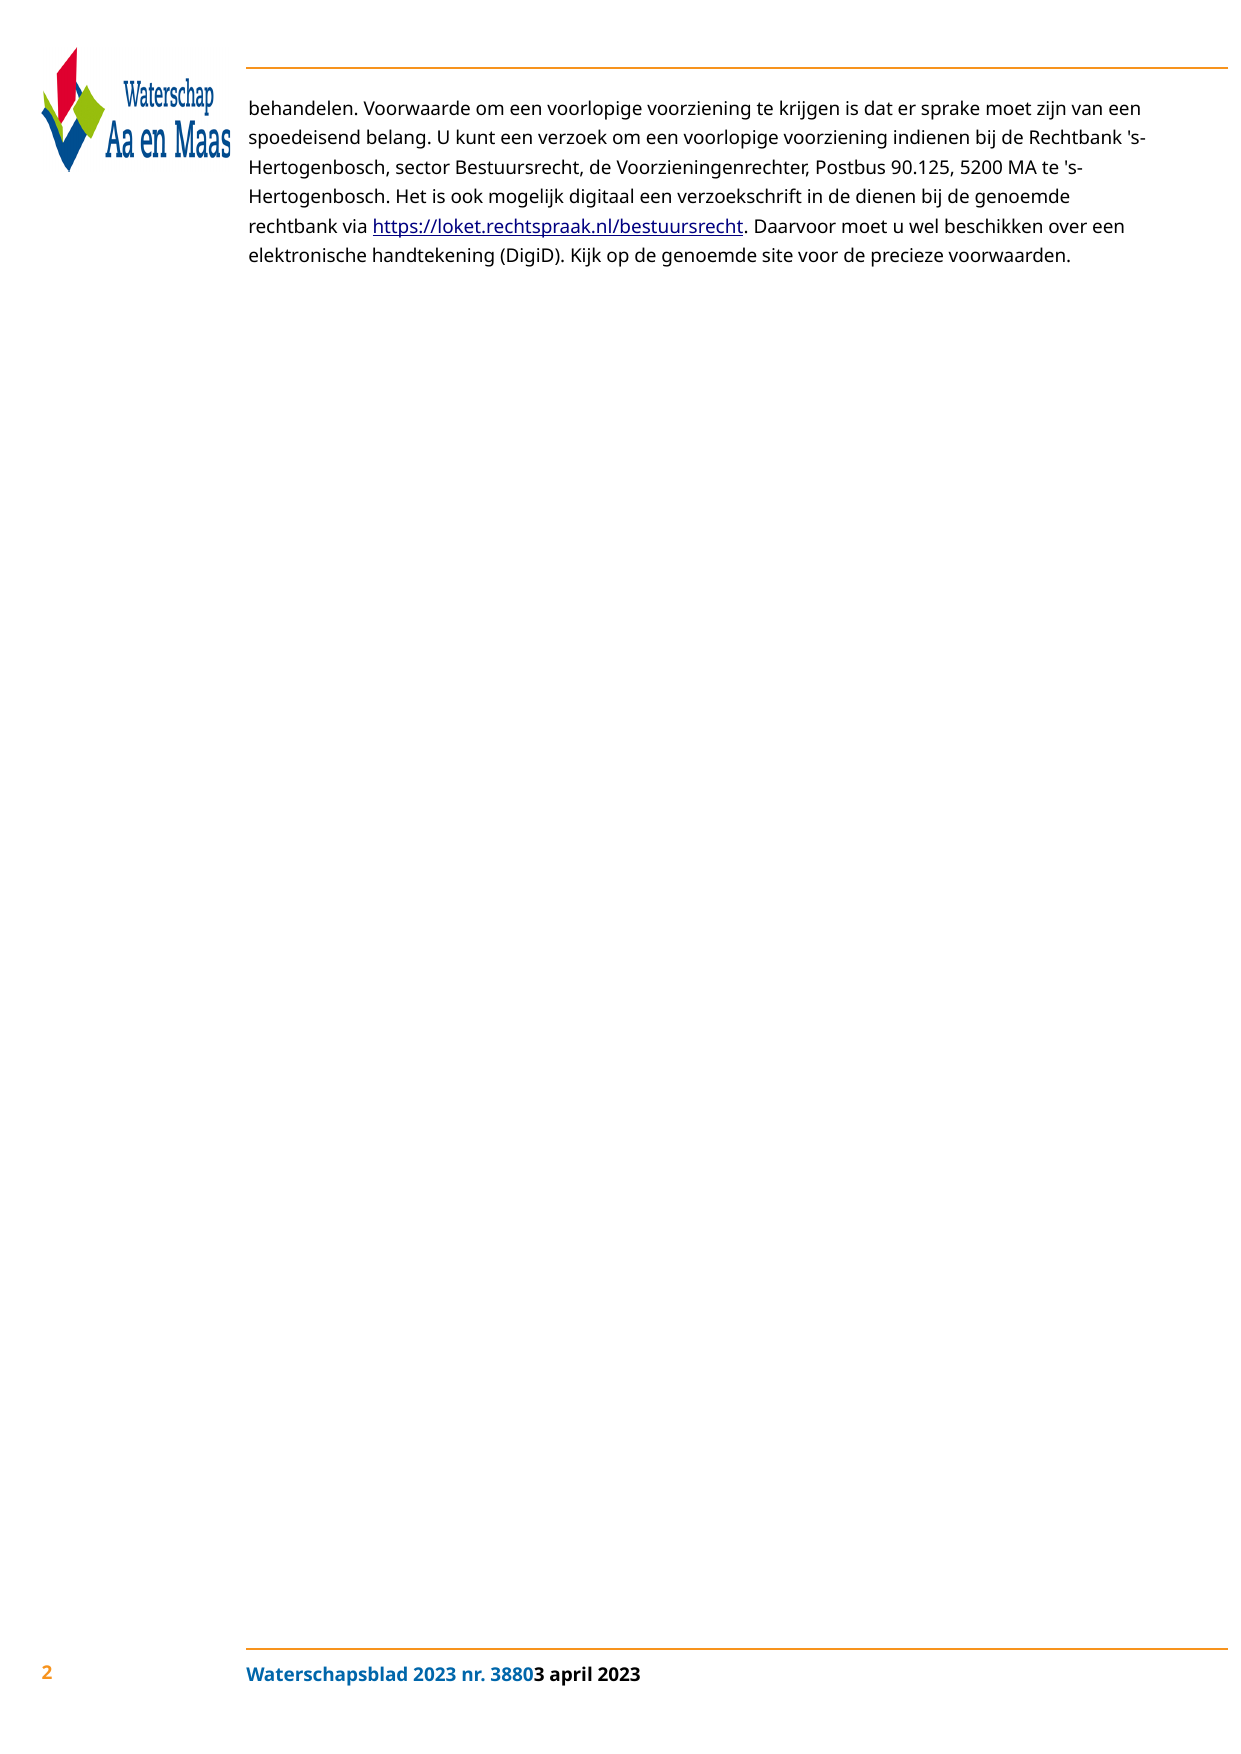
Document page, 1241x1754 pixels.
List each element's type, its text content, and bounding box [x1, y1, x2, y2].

picture [41, 47, 231, 172]
text behandelen. Voorwaarde om een voorlopige voorziening te krijgen is dat er sprake moet zijn van een spoedeisend belang. U kunt een verzoek om een voorlopige voorziening indienen bij de Rechtbank 's-Hertogenbosch, sector Bestuursrecht, de Voorzieningenrechter, Postbus 90.125, 5200 MA te 's-Hertogenbosch. Het is ook mogelijk digitaal een verzoekschrift in de dienen bij de genoemde rechtbank via https://loket.rechtspraak.nl/bestuursrecht. Daarvoor moet u wel beschikken over een elektronische handtekening (DigiD). Kijk op de genoemde site voor de precieze voorwaarden. [248, 95, 1152, 268]
